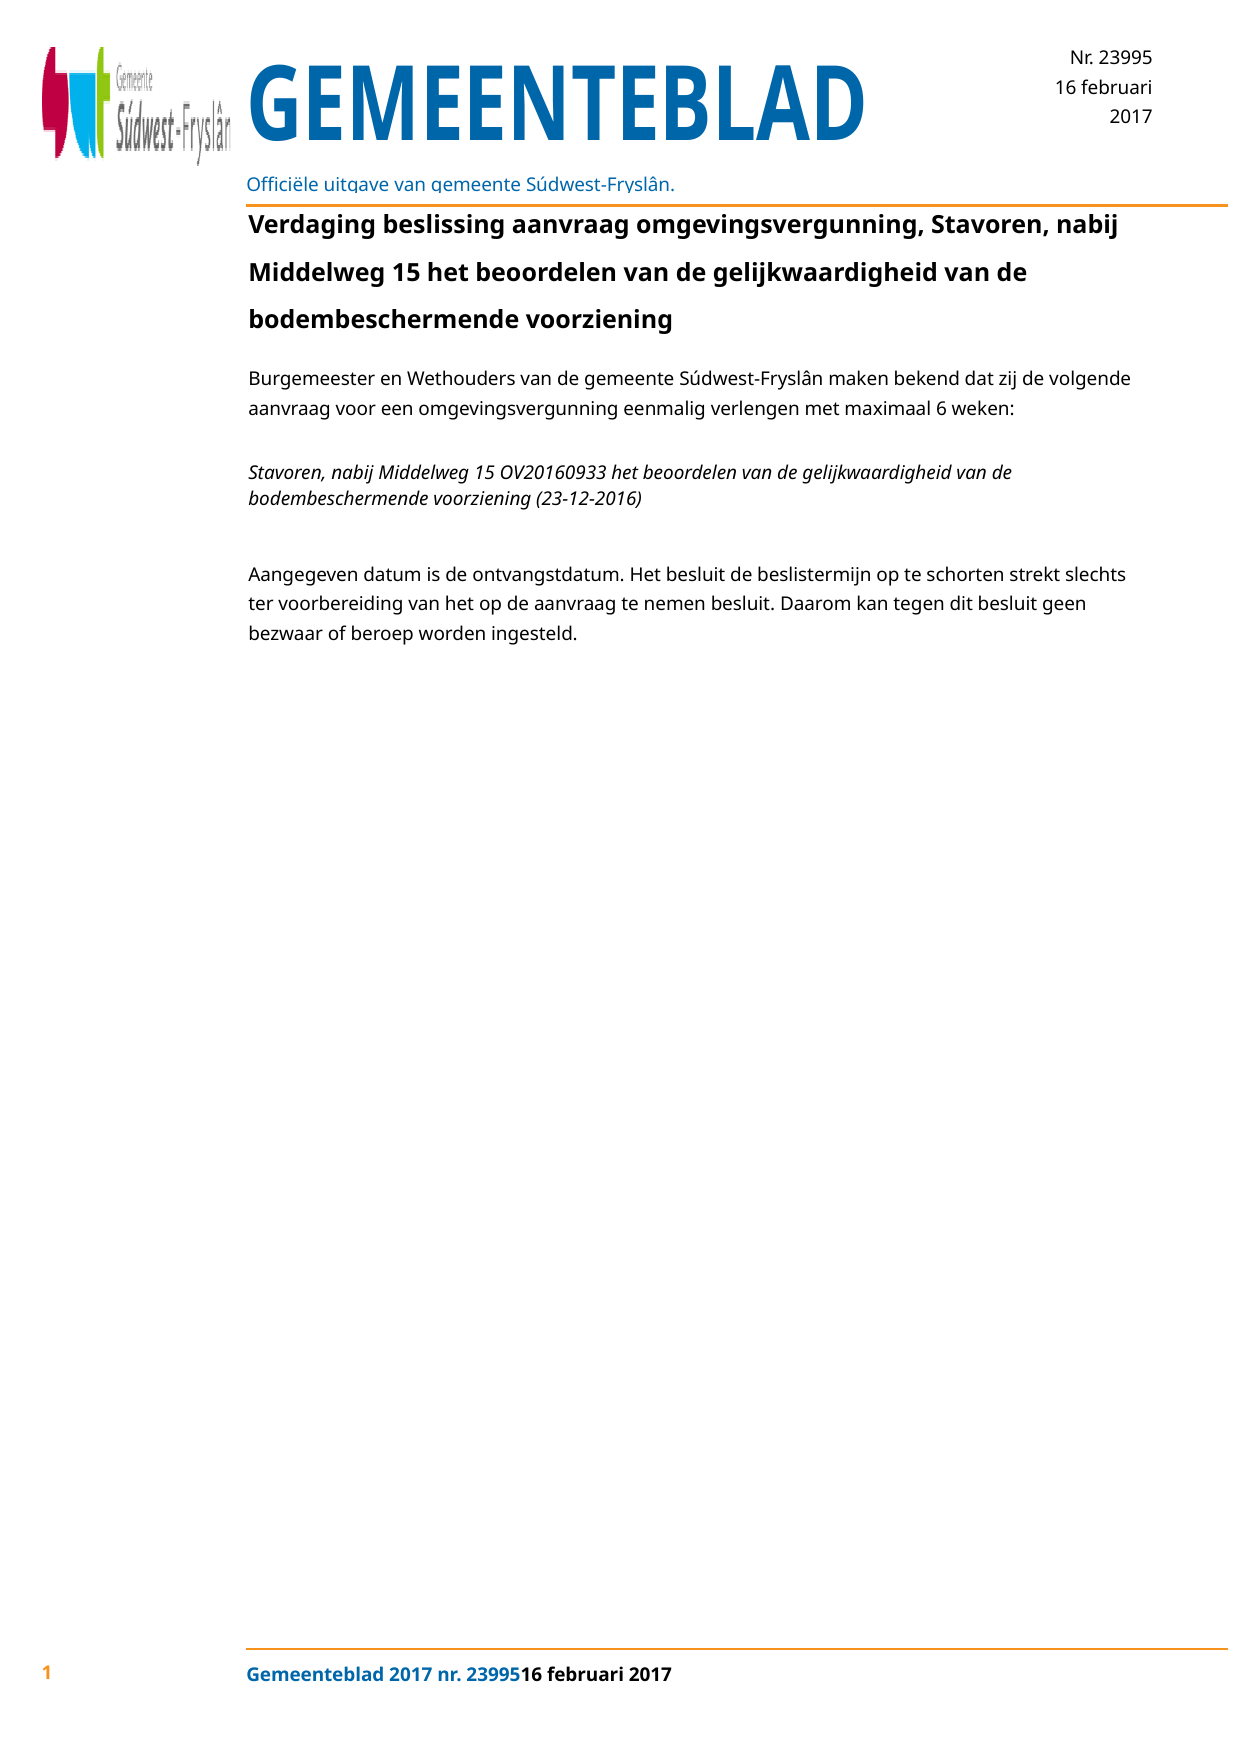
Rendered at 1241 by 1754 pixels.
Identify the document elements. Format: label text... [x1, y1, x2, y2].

text Aangegeven datum is de ontvangstdatum. Het besluit de beslistermijn op te schorten strekt slechts ter voorbereiding van het op de aanvraag te nemen besluit. Daarom kan tegen dit besluit geen bezwaar of beroep worden ingesteld. [248, 561, 1152, 646]
picture [41, 47, 231, 172]
text Stavoren, nabij Middelweg 15 OV20160933 het beoordelen van de gelijkwaardigheid van de bodembeschermende voorziening (23-12-2016) [248, 459, 1152, 511]
text Verdaging beslissing aanvraag omgevingsvergunning, Stavoren, nabij Middelweg 15 het beoordelen van de gelijkwaardigheid van de bodembeschermende voorziening [248, 207, 1152, 336]
text Burgemeester en Wethouders van de gemeente Súdwest-Fryslân maken bekend dat zij de volgende aanvraag voor een omgevingsvergunning eenmalig verlengen met maximaal 6 weken: [248, 366, 1152, 421]
